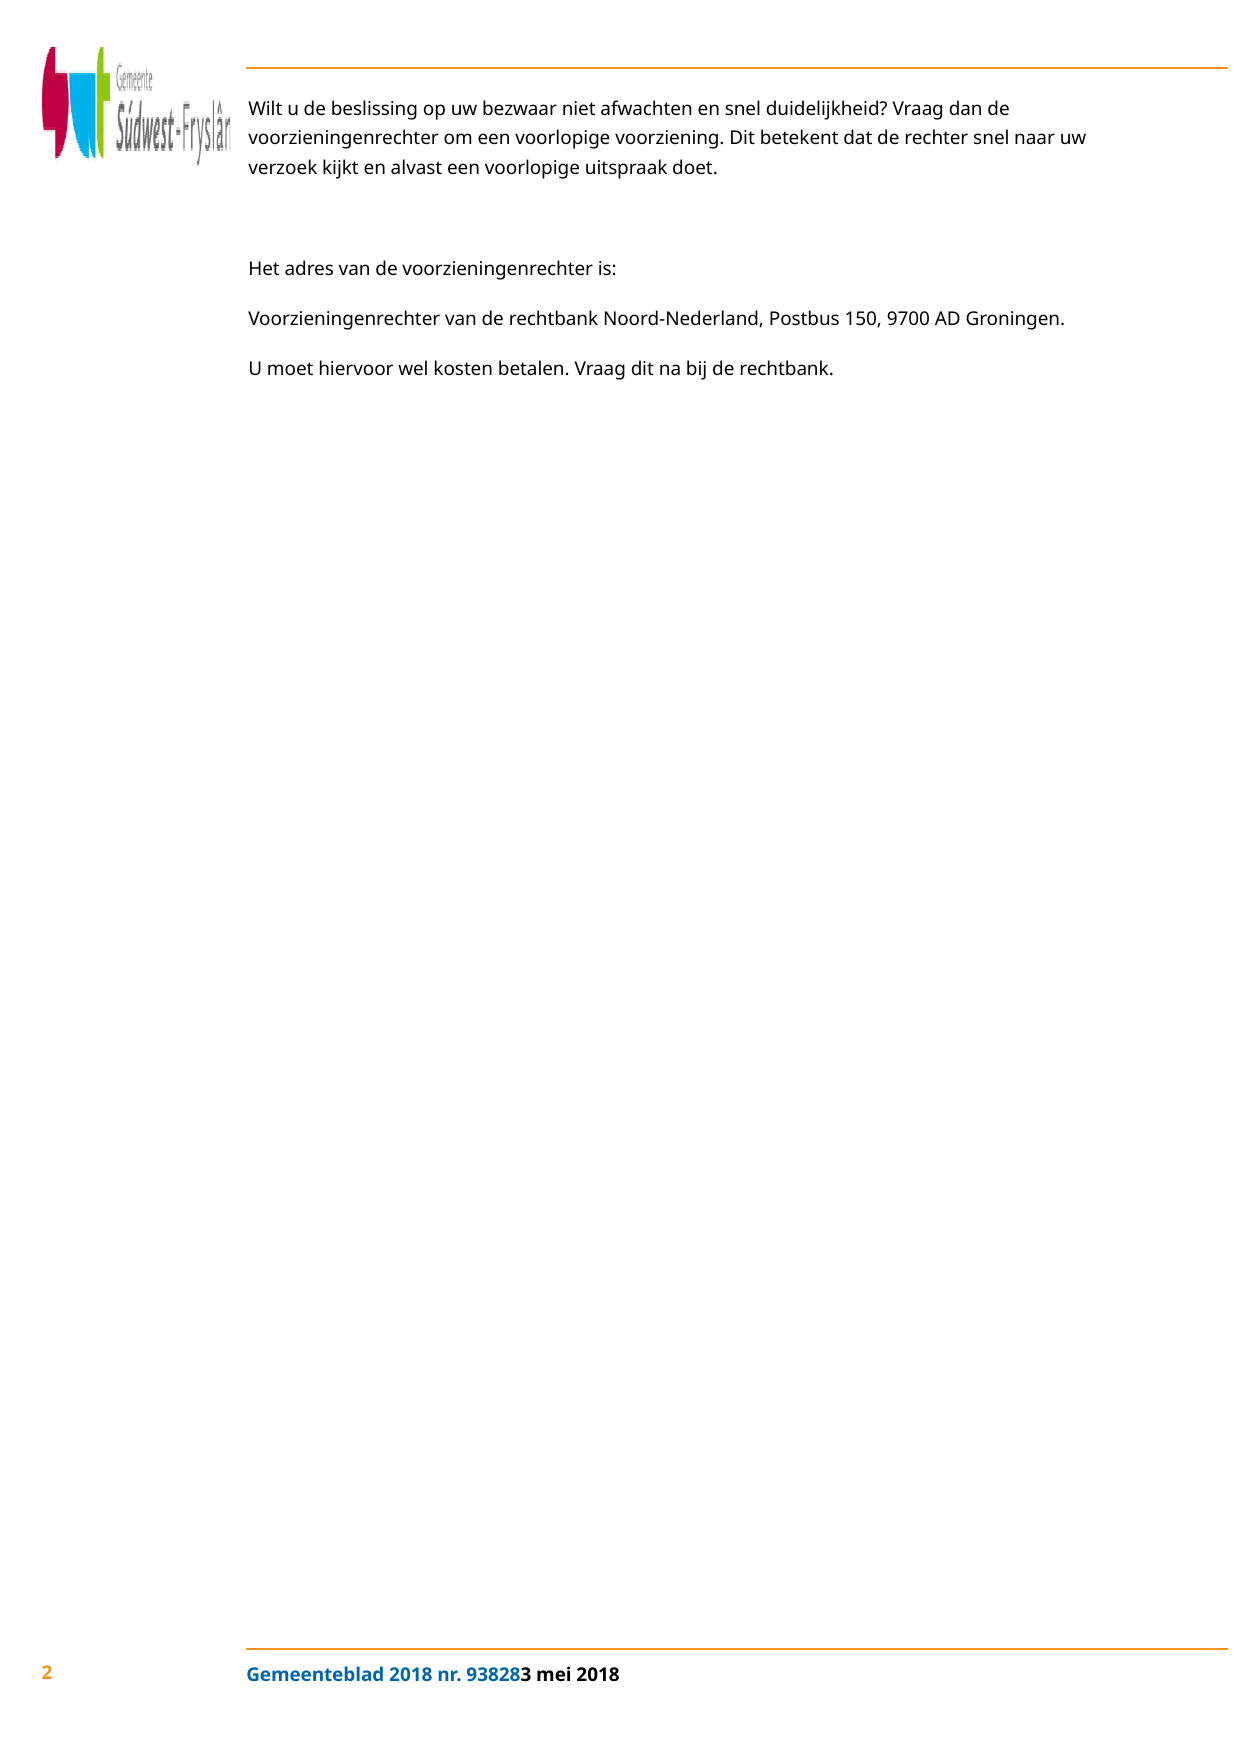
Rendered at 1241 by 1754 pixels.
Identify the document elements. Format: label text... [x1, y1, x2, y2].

picture [41, 47, 231, 172]
text Het adres van de voorzieningenrechter is: [248, 255, 1152, 281]
text Voorzieningenrechter van de rechtbank Noord-Nederland, Postbus 150, 9700 AD Groningen. [248, 305, 1152, 331]
text Wilt u de beslissing op uw bezwaar niet afwachten en snel duidelijkheid? Vraag dan de voorzieningenrechter om een voorlopige voorziening. Dit betekent dat de rechter snel naar uw verzoek kijkt en alvast een voorlopige uitspraak doet. [248, 95, 1152, 180]
text U moet hiervoor wel kosten betalen. Vraag dit na bij de rechtbank. [248, 356, 1152, 381]
